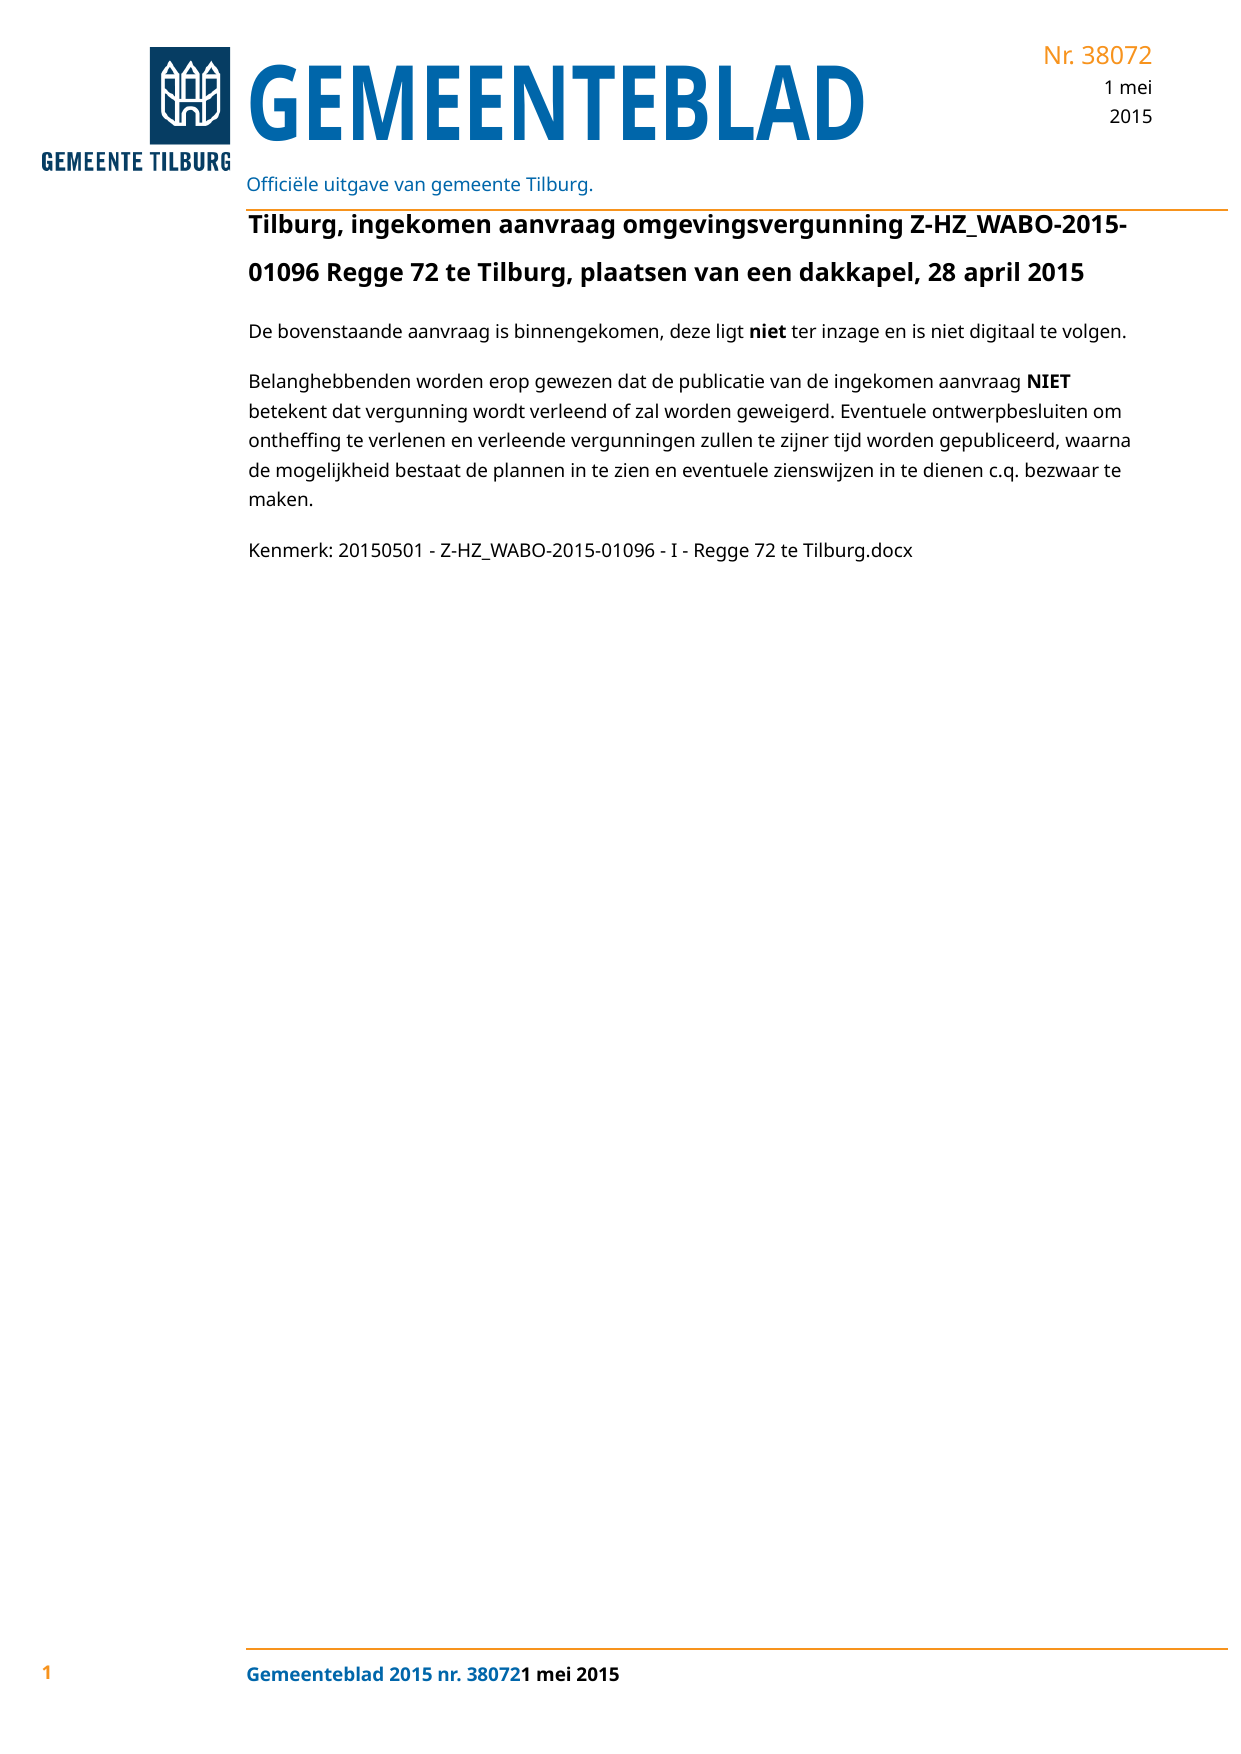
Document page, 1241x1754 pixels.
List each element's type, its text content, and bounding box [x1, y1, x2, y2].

picture [41, 47, 231, 172]
text Kenmerk: 20150501 - Z-HZ_WABO-2015-01096 - I - Regge 72 te Tilburg.docx [248, 537, 1152, 563]
text De bovenstaande aanvraag is binnengekomen, deze ligt niet ter inzage en is niet digitaal te volgen. [248, 318, 1152, 344]
text Tilburg, ingekomen aanvraag omgevingsvergunning Z-HZ_WABO-2015-01096 Regge 72 te Tilburg, plaatsen van een dakkapel, 28 april 2015 [248, 211, 1152, 288]
text Belanghebbenden worden erop gewezen dat de publicatie van de ingekomen aanvraag NIET betekent dat vergunning wordt verleend of zal worden geweigerd. Eventuele ontwerpbesluiten om ontheffing te verlenen en verleende vergunningen zullen te zijner tijd worden gepubliceerd, waarna de mogelijkheid bestaat de plannen in te zien en eventuele zienswijzen in te dienen c.q. bezwaar te maken. [248, 368, 1152, 512]
